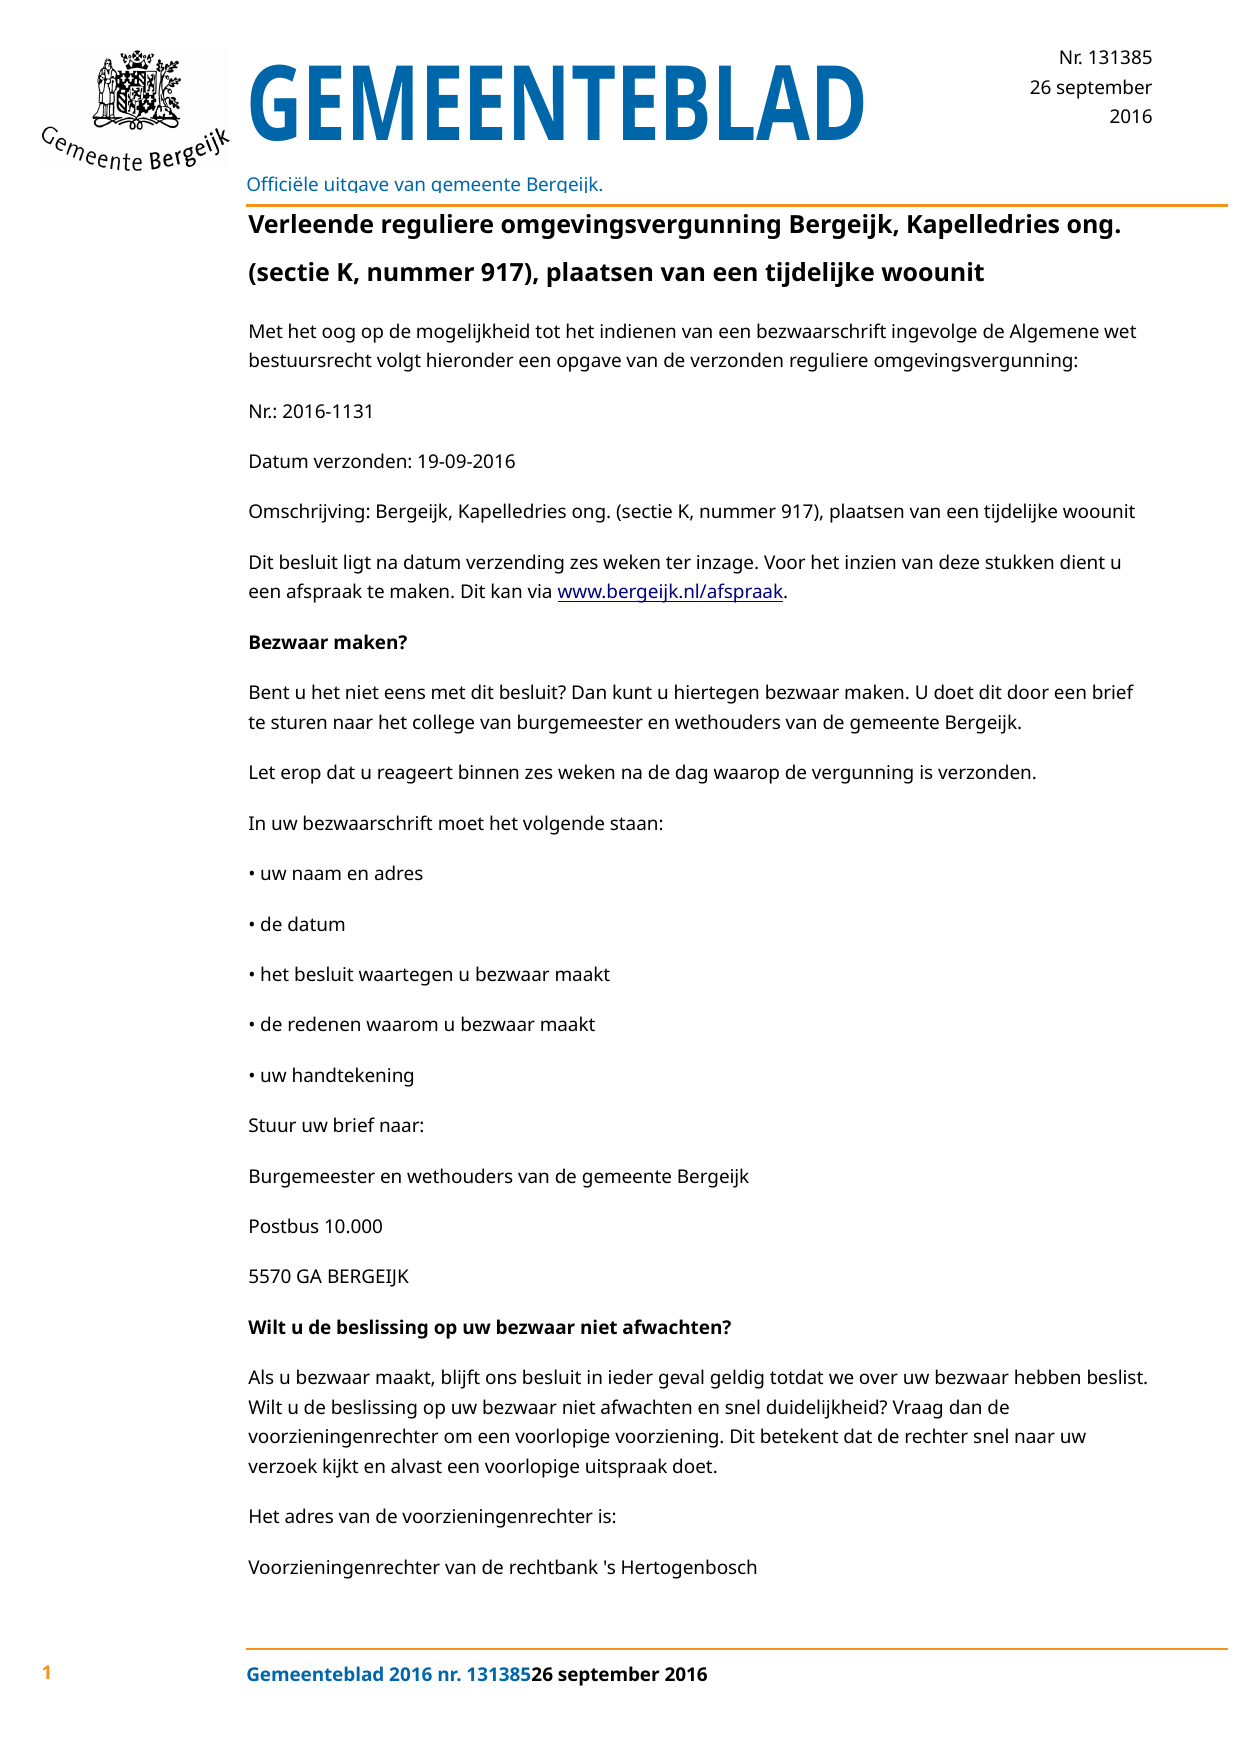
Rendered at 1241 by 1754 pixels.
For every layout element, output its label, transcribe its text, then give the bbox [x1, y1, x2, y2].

text Het adres van de voorzieningenrechter is: [248, 1504, 1152, 1529]
text • uw handtekening [248, 1062, 1152, 1088]
text Met het oog op de mogelijkheid tot het indienen van een bezwaarschrift ingevolge de Algemene wet bestuursrecht volgt hieronder een opgave van de verzonden reguliere omgevingsvergunning: [248, 318, 1152, 373]
text Wilt u de beslissing op uw bezwaar niet afwachten? [248, 1314, 1152, 1340]
text Dit besluit ligt na datum verzending zes weken ter inzage. Voor het inzien van deze stukken dient u een afspraak te maken. Dit kan via www.bergeijk.nl/afspraak. [248, 549, 1152, 604]
text • de redenen waarom u bezwaar maakt [248, 1012, 1152, 1037]
text Verleende reguliere omgevingsvergunning Bergeijk, Kapelledries ong. (sectie K, nummer 917), plaatsen van een tijdelijke woounit [248, 207, 1152, 288]
text Nr.: 2016-1131 [248, 398, 1152, 424]
text 5570 GA BERGEIJK [248, 1264, 1152, 1289]
text Voorzieningenrechter van de rechtbank 's Hertogenbosch [248, 1554, 1152, 1580]
text Datum verzonden: 19-09-2016 [248, 448, 1152, 474]
text Let erop dat u reageert binnen zes weken na de dag waarop de vergunning is verzonden. [248, 759, 1152, 785]
text • uw naam en adres [248, 860, 1152, 886]
text Bent u het niet eens met dit besluit? Dan kunt u hiertegen bezwaar maken. U doet dit door een brief te sturen naar het college van burgemeester en wethouders van de gemeente Bergeijk. [248, 679, 1152, 735]
text • het besluit waartegen u bezwaar maakt [248, 961, 1152, 987]
text In uw bezwaarschrift moet het volgende staan: [248, 810, 1152, 836]
text • de datum [248, 911, 1152, 937]
text Postbus 10.000 [248, 1213, 1152, 1239]
picture [41, 47, 231, 172]
text Bezwaar maken? [248, 629, 1152, 655]
text Burgemeester en wethouders van de gemeente Bergeijk [248, 1163, 1152, 1189]
text Als u bezwaar maakt, blijft ons besluit in ieder geval geldig totdat we over uw bezwaar hebben beslist. Wilt u de beslissing op uw bezwaar niet afwachten en snel duidelijkheid? Vraag dan de voorzieningenrechter om een voorlopige voorziening. Dit betekent dat de rechter snel naar uw verzoek kijkt en alvast een voorlopige uitspraak doet. [248, 1364, 1152, 1479]
text Stuur uw brief naar: [248, 1112, 1152, 1138]
text Omschrijving: Bergeijk, Kapelledries ong. (sectie K, nummer 917), plaatsen van een tijdelijke woounit [248, 499, 1152, 524]
